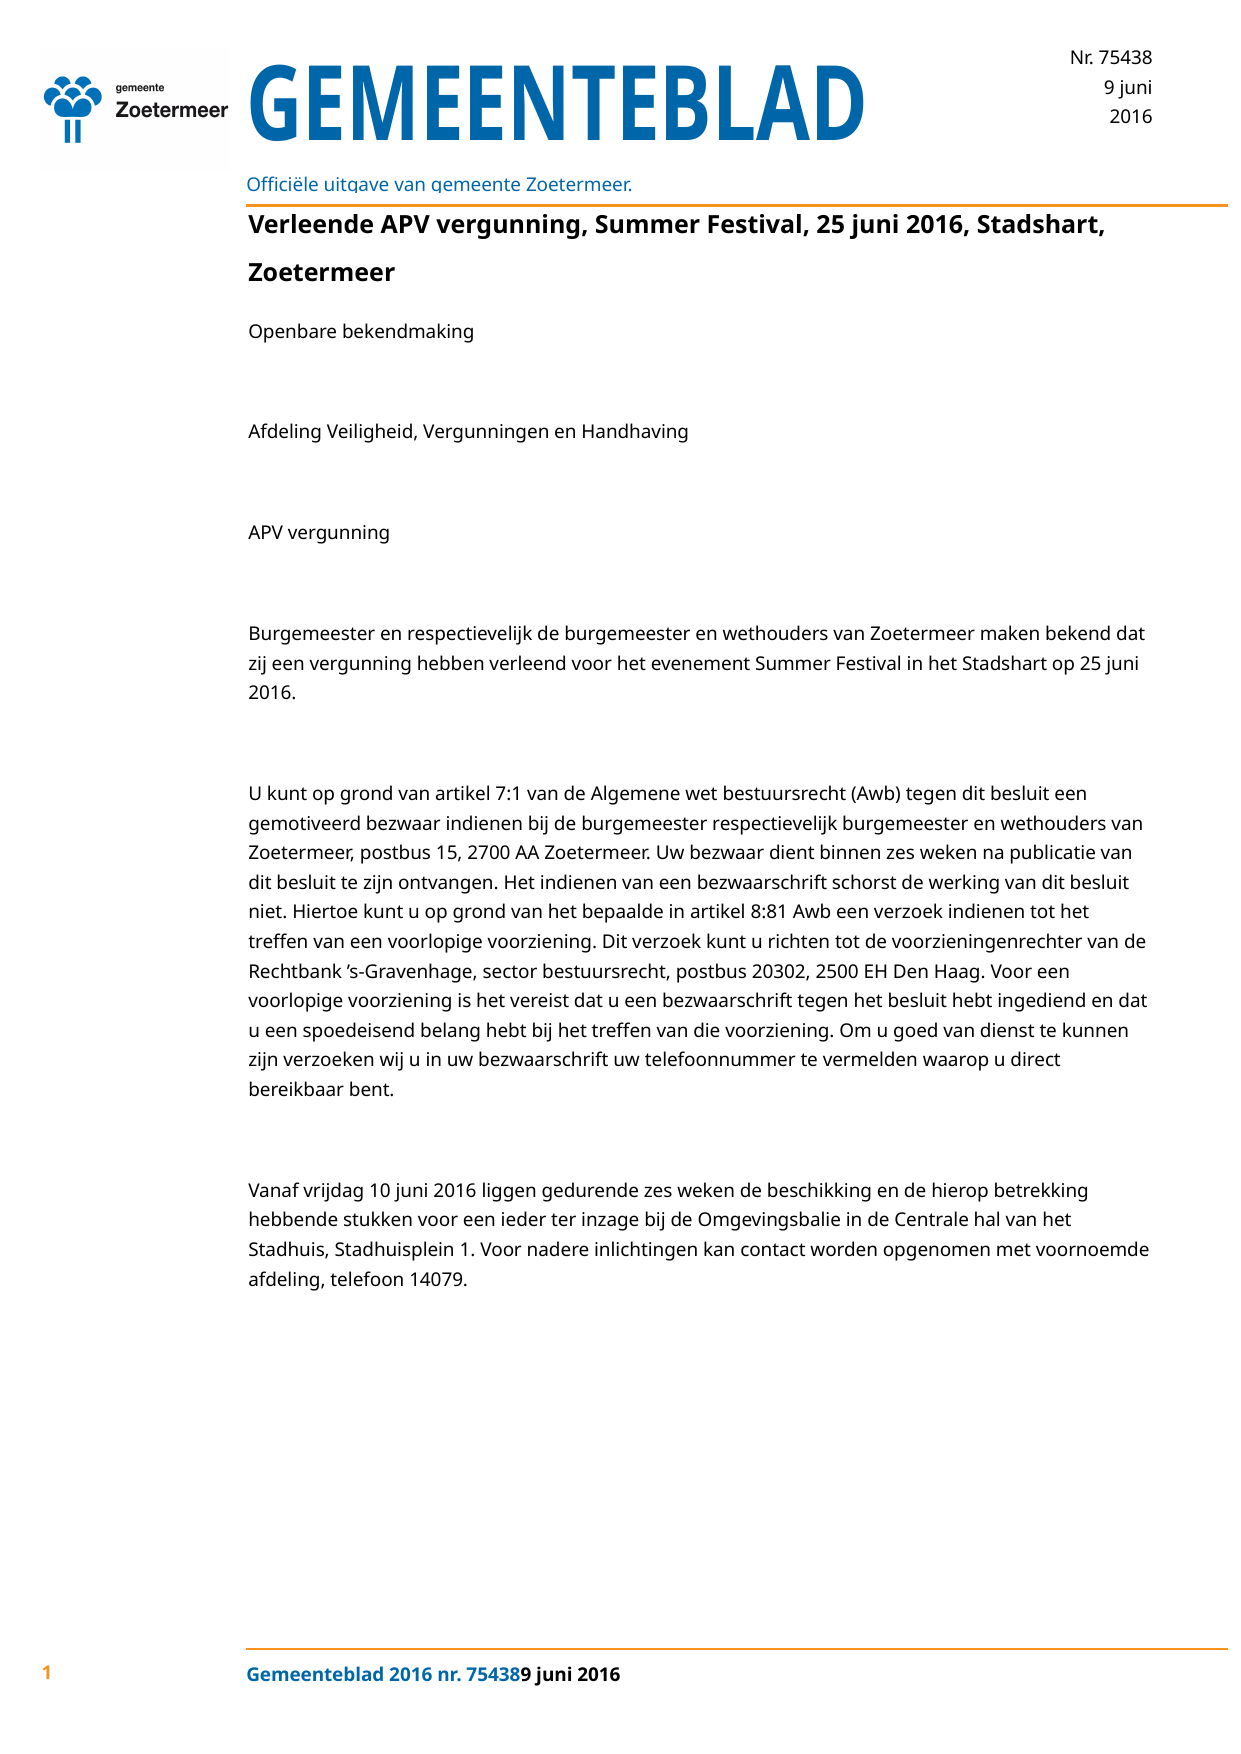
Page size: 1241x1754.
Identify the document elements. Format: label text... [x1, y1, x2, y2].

text U kunt op grond van artikel 7:1 van de Algemene wet bestuursrecht (Awb) tegen dit besluit een gemotiveerd bezwaar indienen bij de burgemeester respectievelijk burgemeester en wethouders van Zoetermeer, postbus 15, 2700 AA Zoetermeer. Uw bezwaar dient binnen zes weken na publicatie van dit besluit te zijn ontvangen. Het indienen van een bezwaarschrift schorst de werking van dit besluit niet. Hiertoe kunt u op grond van het bepaalde in artikel 8:81 Awb een verzoek indienen tot het treffen van een voorlopige voorziening. Dit verzoek kunt u richten tot de voorzieningenrechter van de Rechtbank ’s-Gravenhage, sector bestuursrecht, postbus 20302, 2500 EH Den Haag. Voor een voorlopige voorziening is het vereist dat u een bezwaarschrift tegen het besluit hebt ingediend en dat u een spoedeisend belang hebt bij het treffen van die voorziening. Om u goed van dienst te kunnen zijn verzoeken wij u in uw bezwaarschrift uw telefoonnummer te vermelden waarop u direct bereikbaar bent. [248, 780, 1152, 1102]
text Openbare bekendmaking [248, 318, 1152, 344]
text Vanaf vrijdag 10 juni 2016 liggen gedurende zes weken de beschikking en de hierop betrekking hebbende stukken voor een ieder ter inzage bij de Omgevingsbalie in de Centrale hal van het Stadhuis, Stadhuisplein 1. Voor nadere inlichtingen kan contact worden opgenomen met voornoemde afdeling, telefoon 14079. [248, 1177, 1152, 1292]
text Burgemeester en respectievelijk de burgemeester en wethouders van Zoetermeer maken bekend dat zij een vergunning hebben verleend voor het evenement Summer Festival in het Stadshart op 25 juni 2016. [248, 620, 1152, 705]
text Verleende APV vergunning, Summer Festival, 25 juni 2016, Stadshart, Zoetermeer [248, 207, 1152, 288]
text APV vergunning [248, 519, 1152, 545]
text Afdeling Veiligheid, Vergunningen en Handhaving [248, 419, 1152, 444]
picture [41, 47, 231, 172]
